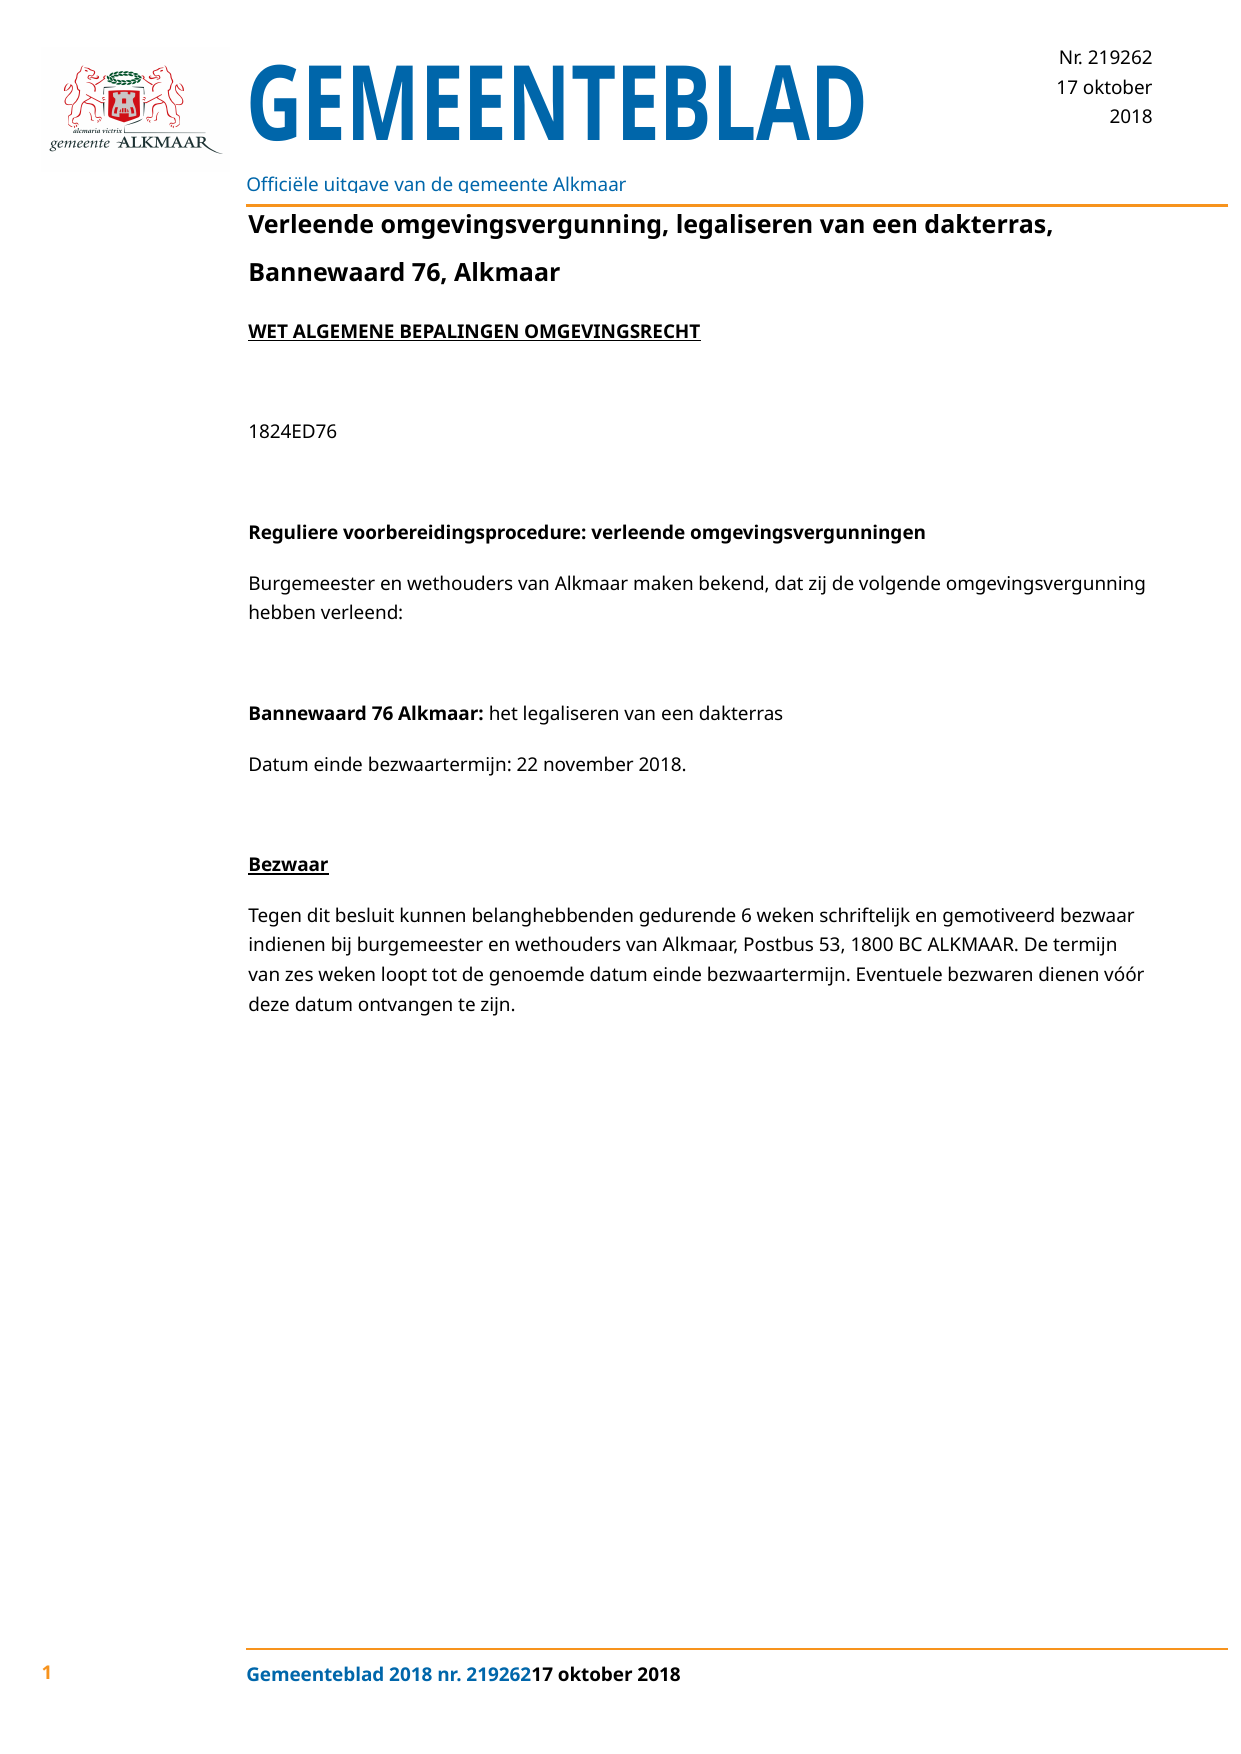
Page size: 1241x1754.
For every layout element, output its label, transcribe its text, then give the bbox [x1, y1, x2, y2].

text Bannewaard 76 Alkmaar: het legaliseren van een dakterras [248, 700, 1152, 726]
text Verleende omgevingsvergunning, legaliseren van een dakterras, Bannewaard 76, Alkmaar [248, 207, 1152, 288]
text WET ALGEMENE BEPALINGEN OMGEVINGSRECHT [248, 318, 1152, 344]
text Datum einde bezwaartermijn: 22 november 2018. [248, 751, 1152, 777]
text Bezwaar [248, 852, 1152, 877]
text 1824ED76 [248, 419, 1152, 444]
text Tegen dit besluit kunnen belanghebbenden gedurende 6 weken schriftelijk en gemotiveerd bezwaar indienen bij burgemeester en wethouders van Alkmaar, Postbus 53, 1800 BC ALKMAAR. De termijn van zes weken loopt tot de genoemde datum einde bezwaartermijn. Eventuele bezwaren dienen vóór deze datum ontvangen te zijn. [248, 902, 1152, 1017]
picture [41, 47, 231, 172]
text Reguliere voorbereidingsprocedure: verleende omgevingsvergunningen [248, 519, 1152, 545]
text Burgemeester en wethouders van Alkmaar maken bekend, dat zij de volgende omgevingsvergunning hebben verleend: [248, 570, 1152, 625]
